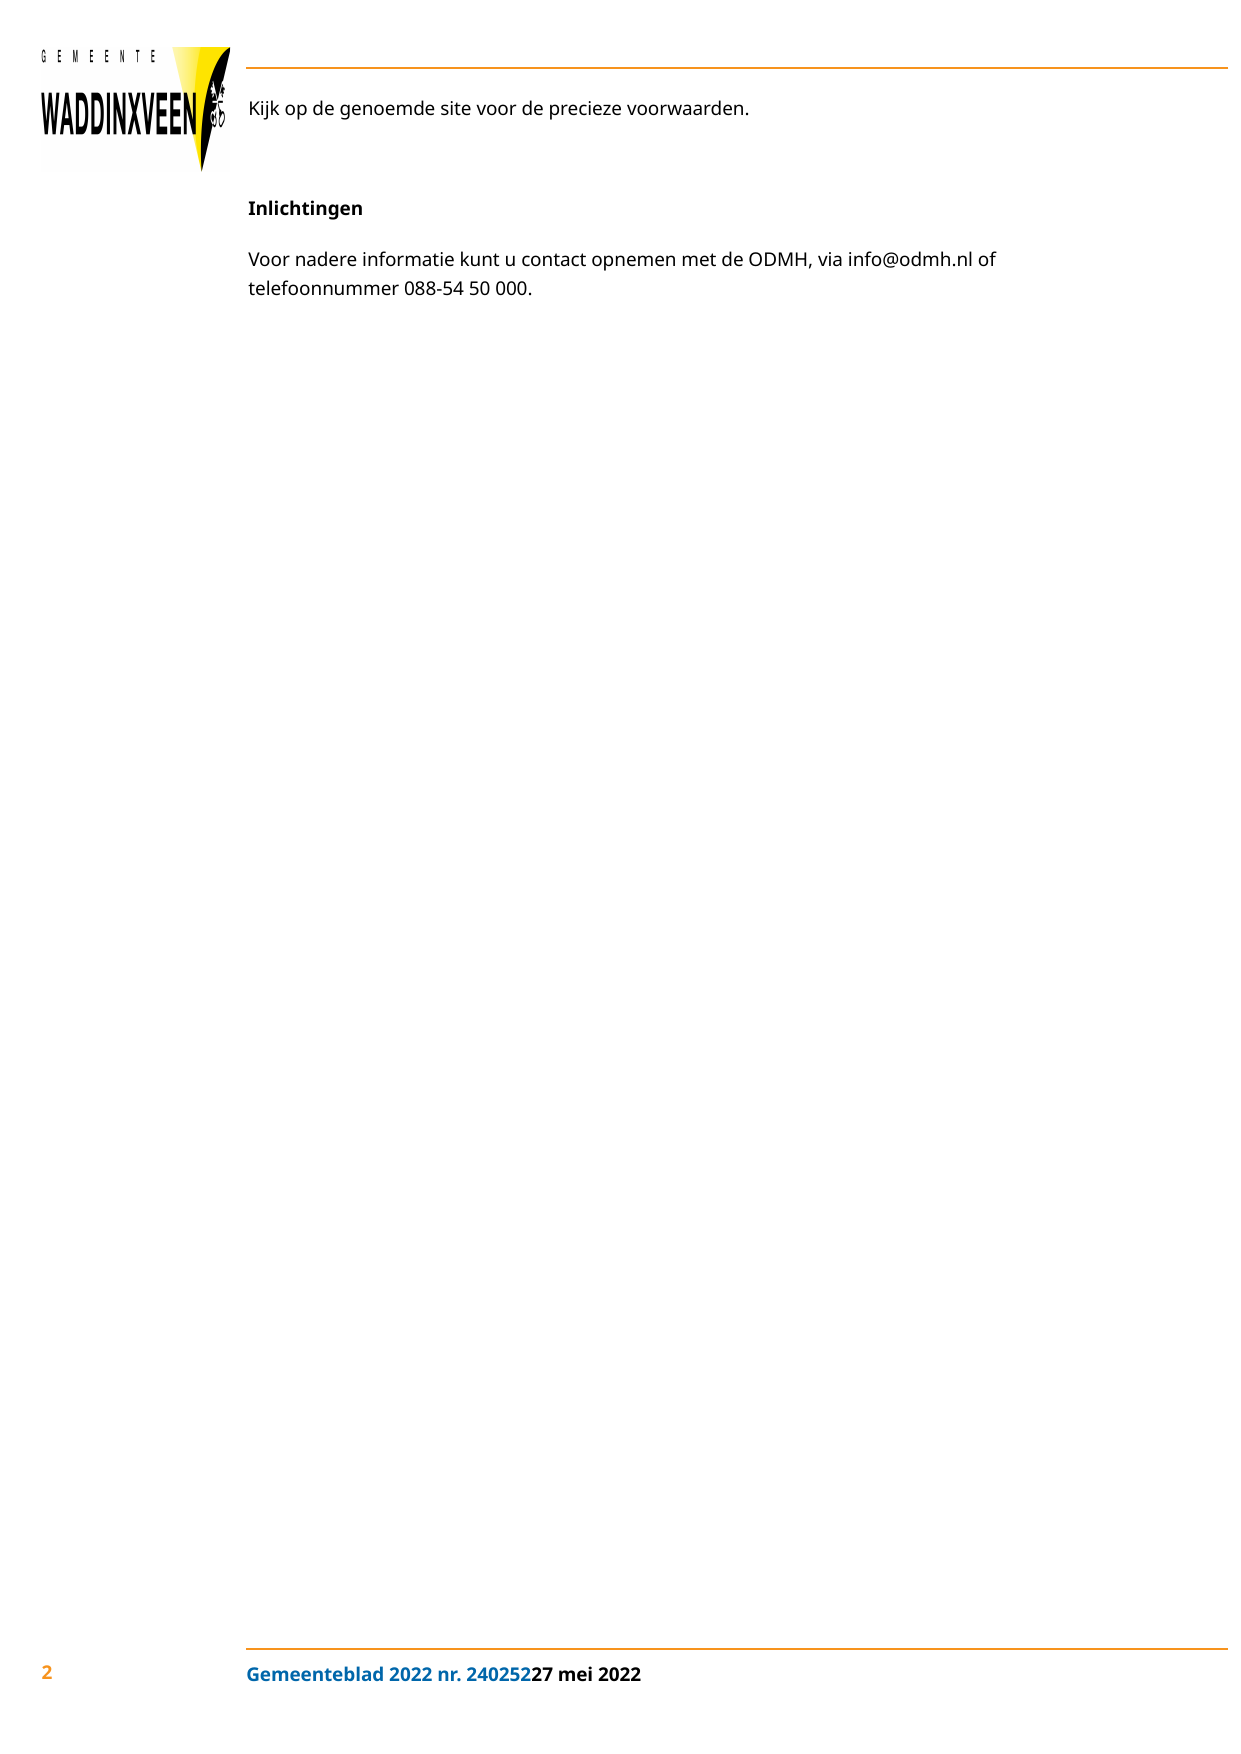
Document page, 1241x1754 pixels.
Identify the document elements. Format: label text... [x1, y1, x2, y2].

text Inlichtingen [248, 196, 1152, 221]
text Kijk op de genoemde site voor de precieze voorwaarden. [248, 95, 1152, 121]
text Voor nadere informatie kunt u contact opnemen met de ODMH, via info@odmh.nl of telefoonnummer 088-54 50 000. [248, 246, 1152, 301]
picture [41, 47, 231, 172]
